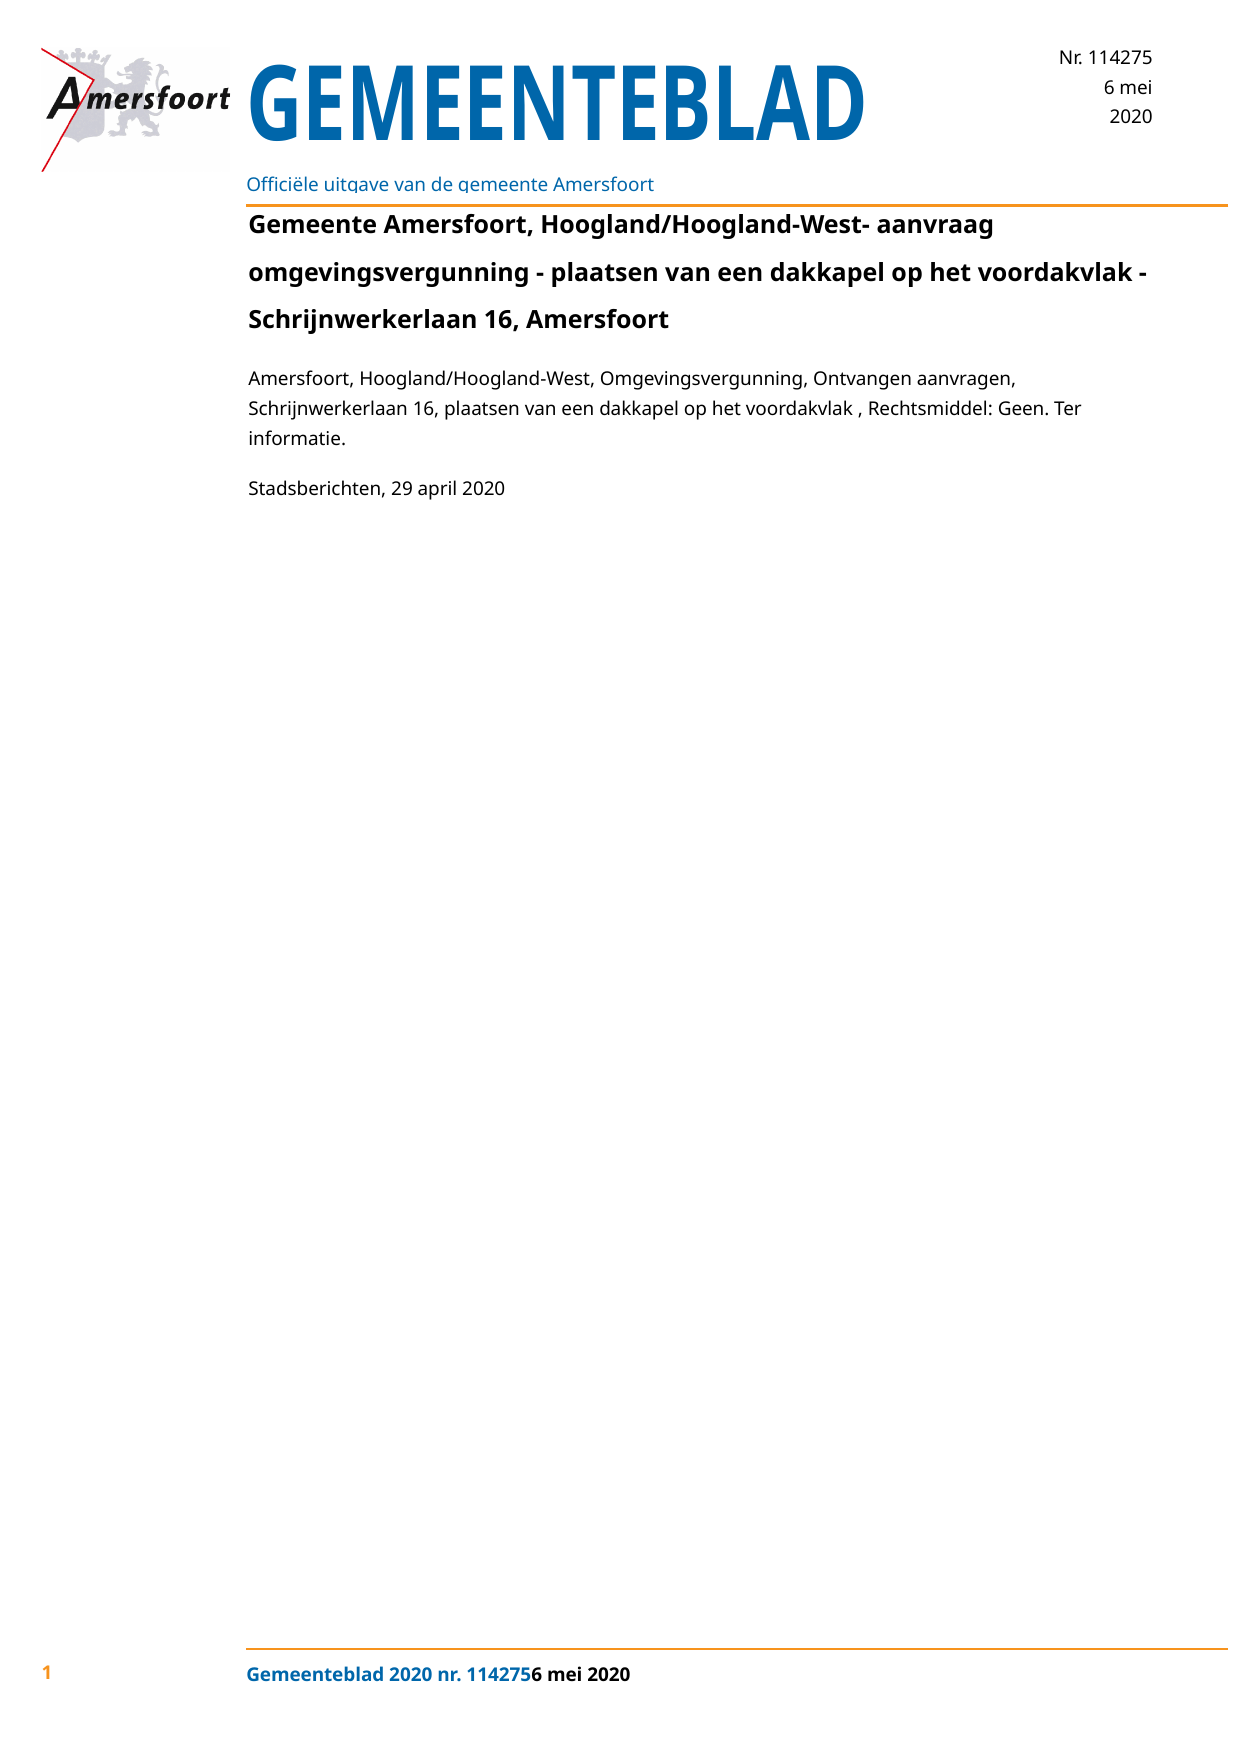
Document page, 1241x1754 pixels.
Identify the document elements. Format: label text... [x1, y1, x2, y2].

text Stadsberichten, 29 april 2020 [248, 475, 1152, 501]
text Amersfoort, Hoogland/Hoogland-West, Omgevingsvergunning, Ontvangen aanvragen, Schrijnwerkerlaan 16, plaatsen van een dakkapel op het voordakvlak , Rechtsmiddel: Geen. Ter informatie. [248, 366, 1152, 450]
picture [41, 47, 231, 172]
text Gemeente Amersfoort, Hoogland/Hoogland-West- aanvraag omgevingsvergunning - plaatsen van een dakkapel op het voordakvlak - Schrijnwerkerlaan 16, Amersfoort [248, 207, 1152, 336]
